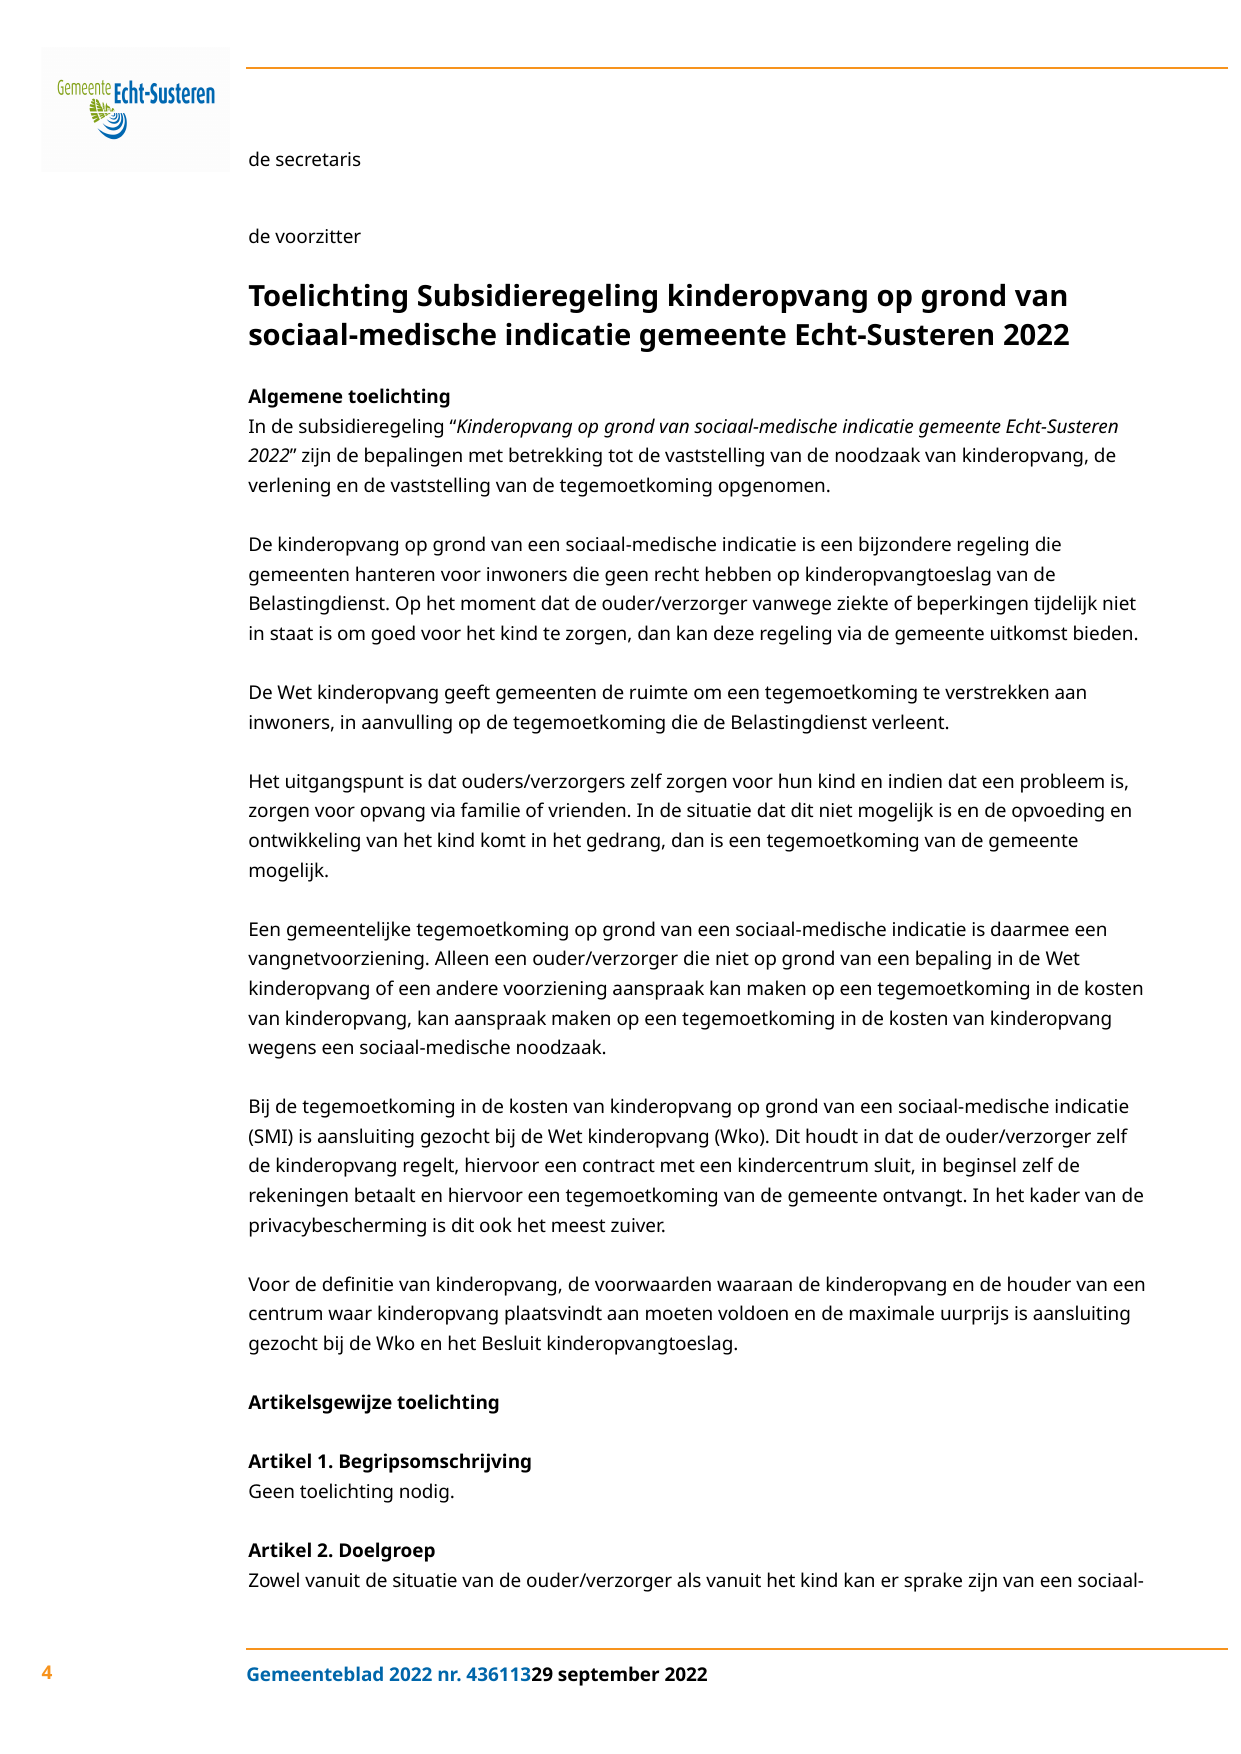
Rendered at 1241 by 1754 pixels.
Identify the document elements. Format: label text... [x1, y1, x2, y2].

text Bij de tegemoetkoming in de kosten van kinderopvang op grond van een sociaal-medische indicatie (SMI) is aansluiting gezocht bij de Wet kinderopvang (Wko). Dit houdt in dat de ouder/verzorger zelf de kinderopvang regelt, hiervoor een contract met een kindercentrum sluit, in beginsel zelf de rekeningen betaalt en hiervoor een tegemoetkoming van de gemeente ontvangt. In het kader van de privacybescherming is dit ook het meest zuiver. [248, 1093, 1152, 1237]
text Artikel 1. Begripsomschrijving [248, 1448, 1152, 1474]
text Zowel vanuit de situatie van de ouder/verzorger als vanuit het kind kan er sprake zijn van een sociaal- [248, 1567, 1152, 1592]
text de secretaris [248, 146, 1152, 172]
text Voor de definitie van kinderopvang, de voorwaarden waaraan de kinderopvang en de houder van een centrum waar kinderopvang plaatsvindt aan moeten voldoen en de maximale uurprijs is aansluiting gezocht bij de Wko en het Besluit kinderopvangtoeslag. [248, 1271, 1152, 1356]
text Artikel 2. Doelgroep [248, 1537, 1152, 1563]
text Het uitgangspunt is dat ouders/verzorgers zelf zorgen voor hun kind en indien dat een probleem is, zorgen voor opvang via familie of vrienden. In de situatie dat dit niet mogelijk is en de opvoeding en ontwikkeling van het kind komt in het gedrang, dan is een tegemoetkoming van de gemeente mogelijk. [248, 768, 1152, 882]
text Toelichting Subsidieregeling kinderopvang op grond van sociaal-medische indicatie gemeente Echt-Susteren 2022 [248, 275, 1152, 354]
text Artikelsgewijze toelichting [248, 1389, 1152, 1415]
text In de subsidieregeling “Kinderopvang op grond van sociaal-medische indicatie gemeente Echt-Susteren 2022” zijn de bepalingen met betrekking tot de vaststelling van de noodzaak van kinderopvang, de verlening en de vaststelling van de tegemoetkoming opgenomen. [248, 413, 1152, 498]
text Geen toelichting nodig. [248, 1478, 1152, 1504]
text Algemene toelichting [248, 383, 1152, 409]
text de voorzitter [248, 223, 1152, 249]
text De Wet kinderopvang geeft gemeenten de ruimte om een tegemoetkoming te verstrekken aan inwoners, in aanvulling op de tegemoetkoming die de Belastingdienst verleent. [248, 679, 1152, 734]
text De kinderopvang op grond van een sociaal-medische indicatie is een bijzondere regeling die gemeenten hanteren voor inwoners die geen recht hebben op kinderopvangtoeslag van de Belastingdienst. Op het moment dat de ouder/verzorger vanwege ziekte of beperkingen tijdelijk niet in staat is om goed voor het kind te zorgen, dan kan deze regeling via de gemeente uitkomst bieden. [248, 531, 1152, 646]
picture [41, 47, 231, 172]
text Een gemeentelijke tegemoetkoming op grond van een sociaal-medische indicatie is daarmee een vangnetvoorziening. Alleen een ouder/verzorger die niet op grond van een bepaling in de Wet kinderopvang of een andere voorziening aanspraak kan maken op een tegemoetkoming in de kosten van kinderopvang, kan aanspraak maken op een tegemoetkoming in de kosten van kinderopvang wegens een sociaal-medische noodzaak. [248, 916, 1152, 1060]
